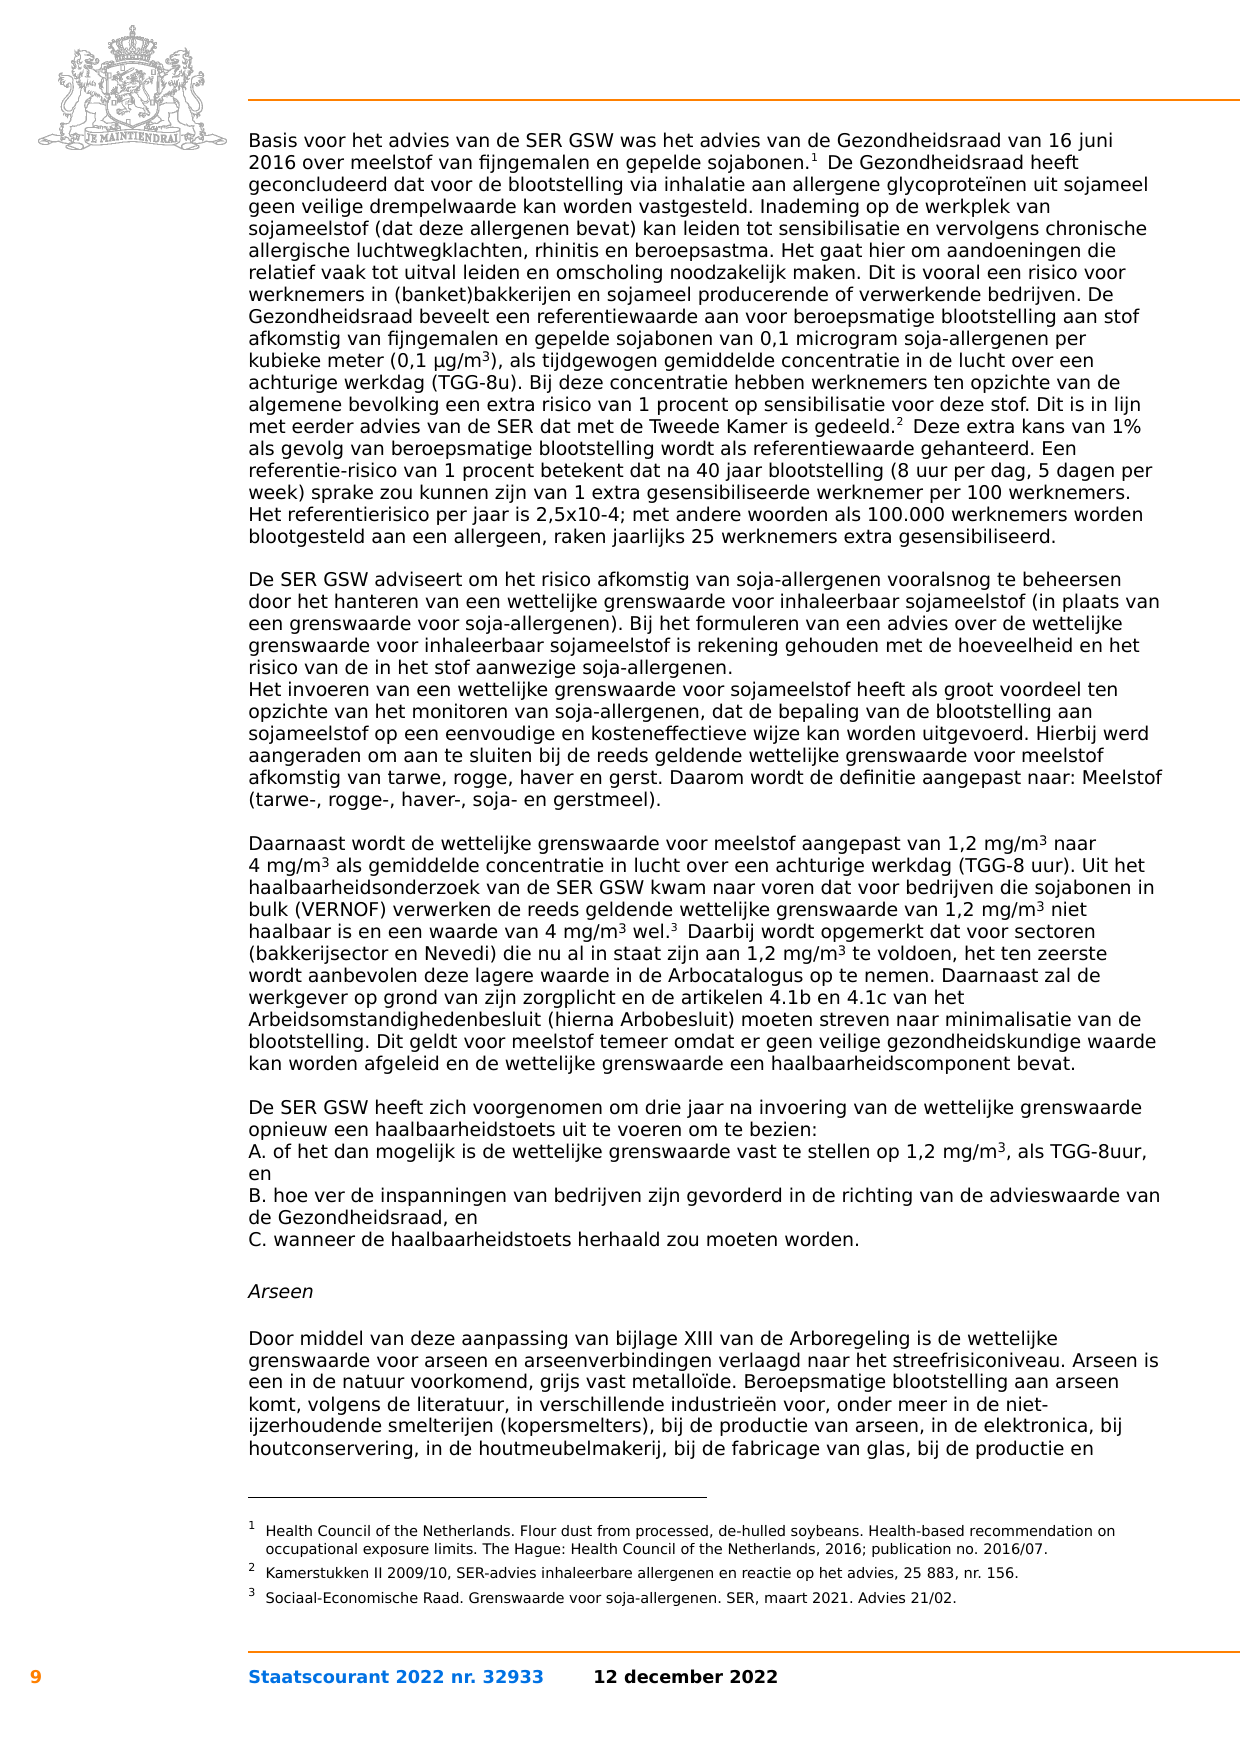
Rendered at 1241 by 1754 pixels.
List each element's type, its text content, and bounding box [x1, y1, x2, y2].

text Basis voor het advies van de SER GSW was het advies van de Gezondheidsraad van 16 juni 2016 over meelstof van fijngemalen en gepelde sojabonen. De Gezondheidsraad heeft geconcludeerd dat voor de blootstelling via inhalatie aan allergene glycoproteïnen uit sojameel geen veilige drempelwaarde kan worden vastgesteld. Inademing op de werkplek van sojameelstof (dat deze allergenen bevat) kan leiden tot sensibilisatie en vervolgens chronische allergische luchtwegklachten, rhinitis en beroepsastma. Het gaat hier om aandoeningen die relatief vaak tot uitval leiden en omscholing noodzakelijk maken. Dit is vooral een risico voor werknemers in (banket)bakkerijen en sojameel producerende of verwerkende bedrijven. De Gezondheidsraad beveelt een referentiewaarde aan voor beroepsmatige blootstelling aan stof afkomstig van fijngemalen en gepelde sojabonen van 0,1 microgram soja-allergenen per kubieke meter (0,1 µg/m3), als tijdgewogen gemiddelde concentratie in de lucht over een achturige werkdag (TGG-8u). Bij deze concentratie hebben werknemers ten opzichte van de algemene bevolking een extra risico van 1 procent op sensibilisatie voor deze stof. Dit is in lijn met eerder advies van de SER dat met de Tweede Kamer is gedeeld. Deze extra kans van 1% als gevolg van beroepsmatige blootstelling wordt als referentiewaarde gehanteerd. Een referentie-risico van 1 procent betekent dat na 40 jaar blootstelling (8 uur per dag, 5 dagen per week) sprake zou kunnen zijn van 1 extra gesensibiliseerde werknemer per 100 werknemers. Het referentierisico per jaar is 2,5x10-4; met andere woorden als 100.000 werknemers worden blootgesteld aan een allergeen, raken jaarlijks 25 werknemers extra gesensibiliseerd. [248, 130, 1163, 547]
text De SER GSW adviseert om het risico afkomstig van soja-allergenen vooralsnog te beheersen door het hanteren van een wettelijke grenswaarde voor inhaleerbaar sojameelstof (in plaats van een grenswaarde voor soja-allergenen). Bij het formuleren van een advies over de wettelijke grenswaarde voor inhaleerbaar sojameelstof is rekening gehouden met de hoeveelheid en het risico van de in het stof aanwezige soja-allergenen. [248, 569, 1163, 679]
subtitle Arseen [248, 1281, 1163, 1302]
text C. wanneer de haalbaarheidstoets herhaald zou moeten worden. [248, 1228, 1163, 1251]
text Door middel van deze aanpassing van bijlage XIII van de Arboregeling is de wettelijke grenswaarde voor arseen en arseenverbindingen verlaagd naar het streefrisiconiveau. Arseen is een in de natuur voorkomend, grijs vast metalloïde. Beroepsmatige blootstelling aan arseen komt, volgens de literatuur, in verschillende industrieën voor, onder meer in de niet-ijzerhoudende smelterijen (kopersmelters), bij de productie van arseen, in de elektronica, bij houtconservering, in de houtmeubelmakerij, bij de fabricage van glas, bij de productie en [248, 1327, 1163, 1459]
picture [38, 25, 227, 150]
text Het invoeren van een wettelijke grenswaarde voor sojameelstof heeft als groot voordeel ten opzichte van het monitoren van soja-allergenen, dat de bepaling van de blootstelling aan sojameelstof op een eenvoudige en kosteneffectieve wijze kan worden uitgevoerd. Hierbij werd aangeraden om aan te sluiten bij de reeds geldende wettelijke grenswaarde voor meelstof afkomstig van tarwe, rogge, haver en gerst. Daarom wordt de definitie aangepast naar: Meelstof (tarwe-, rogge-, haver-, soja- en gerstmeel). [248, 679, 1163, 811]
text B. hoe ver de inspanningen van bedrijven zijn gevorderd in de richting van de advieswaarde van de Gezondheidsraad, en [248, 1184, 1163, 1228]
text Sociaal-Economische Raad. Grenswaarde voor soja-allergenen. SER, maart 2021. Advies 21/02. [248, 1586, 1163, 1608]
text Daarnaast wordt de wettelijke grenswaarde voor meelstof aangepast van 1,2 mg/m3 naar 4 mg/m3 als gemiddelde concentratie in lucht over een achturige werkdag (TGG-8 uur). Uit het haalbaarheidsonderzoek van de SER GSW kwam naar voren dat voor bedrijven die sojabonen in bulk (VERNOF) verwerken de reeds geldende wettelijke grenswaarde van 1,2 mg/m3 niet haalbaar is en een waarde van 4 mg/m3 wel. Daarbij wordt opgemerkt dat voor sectoren (bakkerijsector en Nevedi) die nu al in staat zijn aan 1,2 mg/m3 te voldoen, het ten zeerste wordt aanbevolen deze lagere waarde in de Arbocatalogus op te nemen. Daarnaast zal de werkgever op grond van zijn zorgplicht en de artikelen 4.1b en 4.1c van het Arbeidsomstandighedenbesluit (hierna Arbobesluit) moeten streven naar minimalisatie van de blootstelling. Dit geldt voor meelstof temeer omdat er geen veilige gezondheidskundige waarde kan worden afgeleid en de wettelijke grenswaarde een haalbaarheidscomponent bevat. [248, 833, 1163, 1075]
text Health Council of the Netherlands. Flour dust from processed, de-hulled soybeans. Health-based recommendation on occupational exposure limits. The Hague: Health Council of the Netherlands, 2016; publication no. 2016/07. [248, 1519, 1163, 1558]
text A. of het dan mogelijk is de wettelijke grenswaarde vast te stellen op 1,2 mg/m3, als TGG-8uur, en [248, 1141, 1163, 1184]
text De SER GSW heeft zich voorgenomen om drie jaar na invoering van de wettelijke grenswaarde opnieuw een haalbaarheidstoets uit te voeren om te bezien: [248, 1097, 1163, 1141]
text Kamerstukken II 2009/10, SER-advies inhaleerbare allergenen en reactie op het advies, 25 883, nr. 156. [248, 1561, 1163, 1583]
